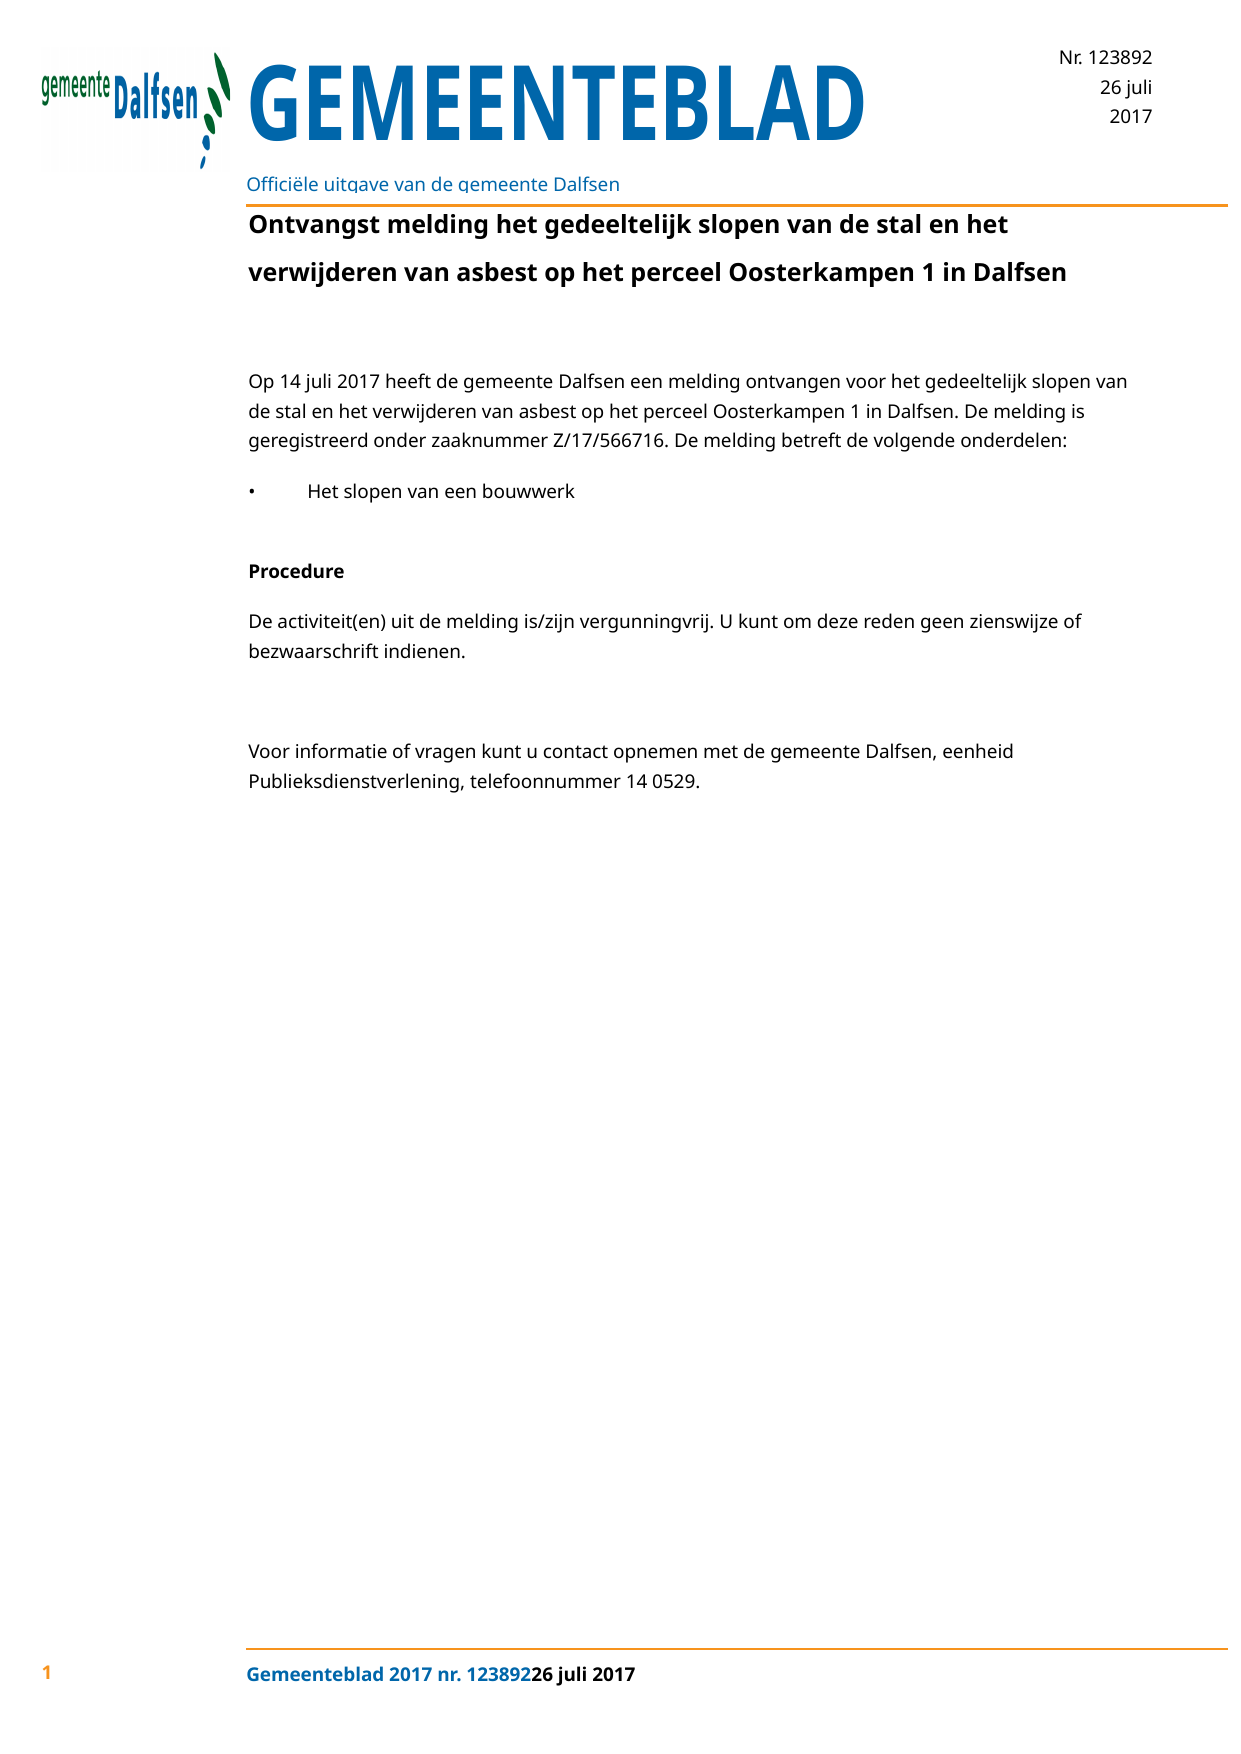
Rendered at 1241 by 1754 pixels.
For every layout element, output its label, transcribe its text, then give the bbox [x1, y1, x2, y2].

text Ontvangst melding het gedeeltelijk slopen van de stal en het verwijderen van asbest op het perceel Oosterkampen 1 in Dalfsen [248, 207, 1152, 288]
text Op 14 juli 2017 heeft de gemeente Dalfsen een melding ontvangen voor het gedeeltelijk slopen van de stal en het verwijderen van asbest op het perceel Oosterkampen 1 in Dalfsen. De melding is geregistreerd onder zaaknummer Z/17/566716. De melding betreft de volgende onderdelen: [248, 368, 1152, 453]
text De activiteit(en) uit de melding is/zijn vergunningvrij. U kunt om deze reden geen zienswijze of bezwaarschrift indienen. [248, 608, 1152, 664]
text Procedure [248, 558, 1152, 584]
text Voor informatie of vragen kunt u contact opnemen met de gemeente Dalfsen, eenheid Publieksdienstverlening, telefoonnummer 14 0529. [248, 739, 1152, 794]
picture [41, 47, 231, 172]
list Het slopen van een bouwwerk [248, 478, 1152, 504]
